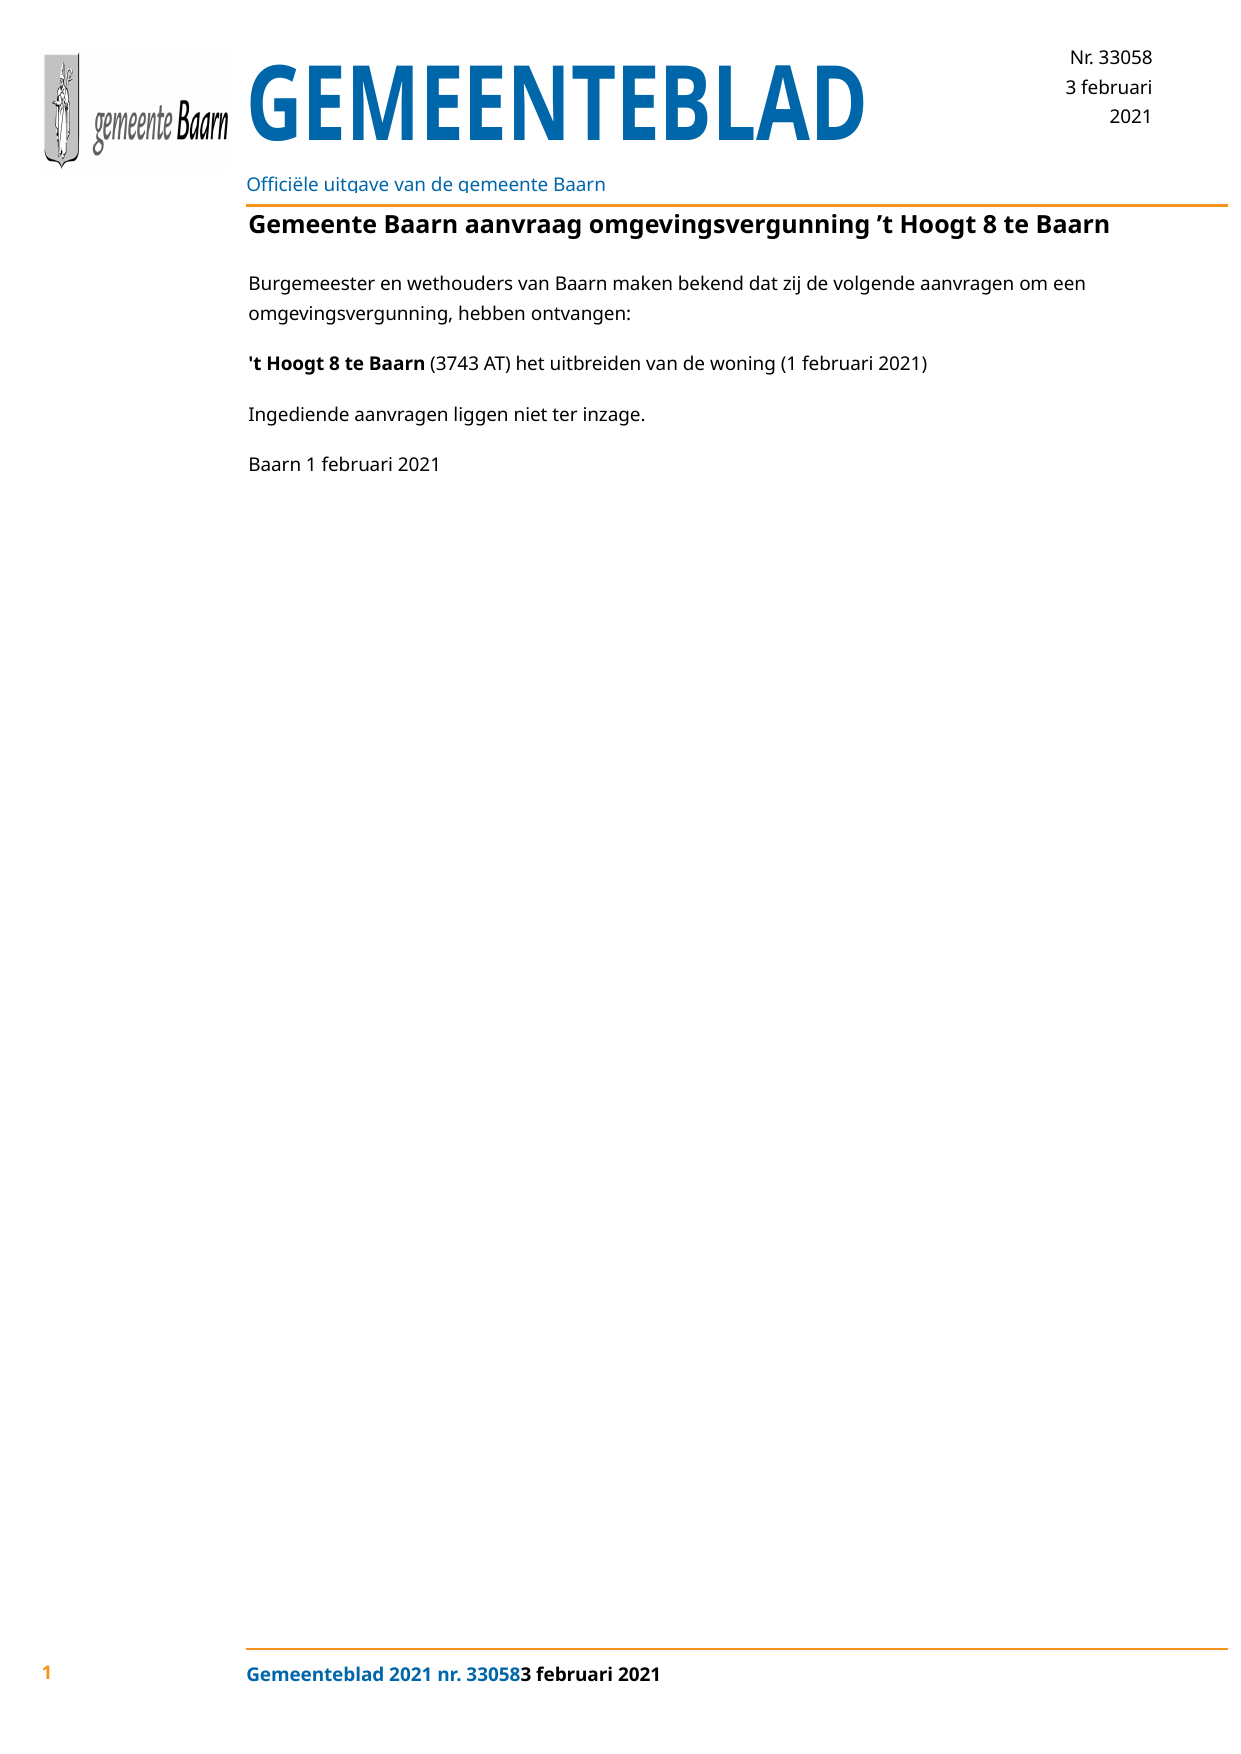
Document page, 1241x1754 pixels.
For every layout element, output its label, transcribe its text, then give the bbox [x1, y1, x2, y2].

text Ingediende aanvragen liggen niet ter inzage. [248, 401, 1152, 426]
picture [41, 47, 231, 172]
text Gemeente Baarn aanvraag omgevingsvergunning ’t Hoogt 8 te Baarn [248, 207, 1152, 241]
text 't Hoogt 8 te Baarn (3743 AT) het uitbreiden van de woning (1 februari 2021) [248, 350, 1152, 376]
text Baarn 1 februari 2021 [248, 451, 1152, 477]
text Burgemeester en wethouders van Baarn maken bekend dat zij de volgende aanvragen om een omgevingsvergunning, hebben ontvangen: [248, 270, 1152, 326]
